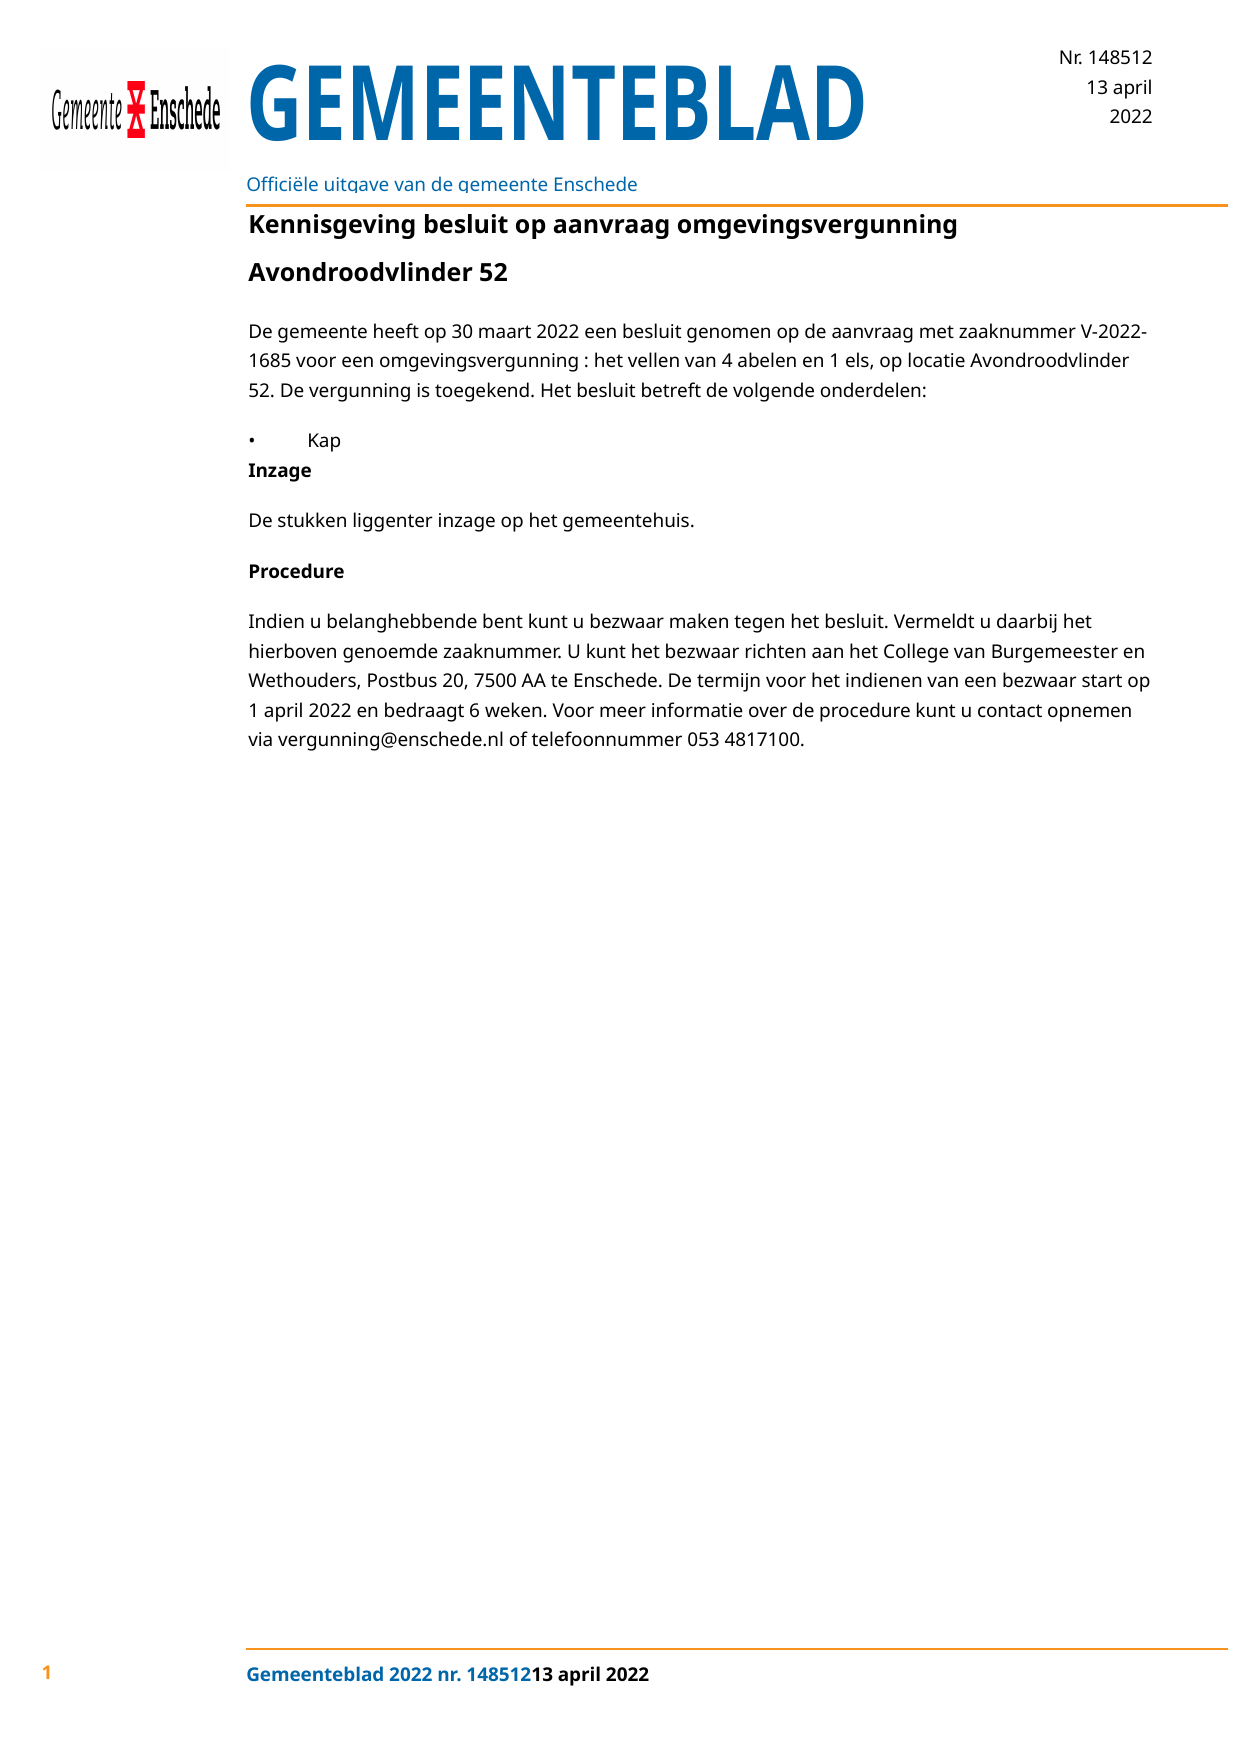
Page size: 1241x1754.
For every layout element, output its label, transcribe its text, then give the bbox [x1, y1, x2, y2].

picture [41, 47, 231, 172]
text Procedure [248, 558, 1152, 584]
text Inzage [248, 457, 1152, 483]
text De stukken liggenter inzage op het gemeentehuis. [248, 507, 1152, 533]
text Indien u belanghebbende bent kunt u bezwaar maken tegen het besluit. Vermeldt u daarbij het hierboven genoemde zaaknummer. U kunt het bezwaar richten aan het College van Burgemees­ter en Wethouders, Postbus 20, 7500 AA te Enschede. De termijn voor het indienen van een bezwaar start op 1 april 2022 en bedraagt 6 weken. Voor meer informatie over de procedure kunt u contact opnemen via vergunning@enschede.nl of telefoonnummer 053 4817100. [248, 608, 1152, 752]
text De gemeente heeft op 30 maart 2022 een besluit genomen op de aanvraag met zaaknummer V-2022-1685 voor een omgevingsvergunning : het vellen van 4 abelen en 1 els, op locatie Avondroodvlinder 52. De vergunning is toegekend. Het besluit betreft de volgende onderdelen: [248, 318, 1152, 403]
text Kennisgeving besluit op aanvraag omgevingsvergunning Avondroodvlinder 52 [248, 207, 1152, 288]
list Kap [248, 427, 1152, 453]
